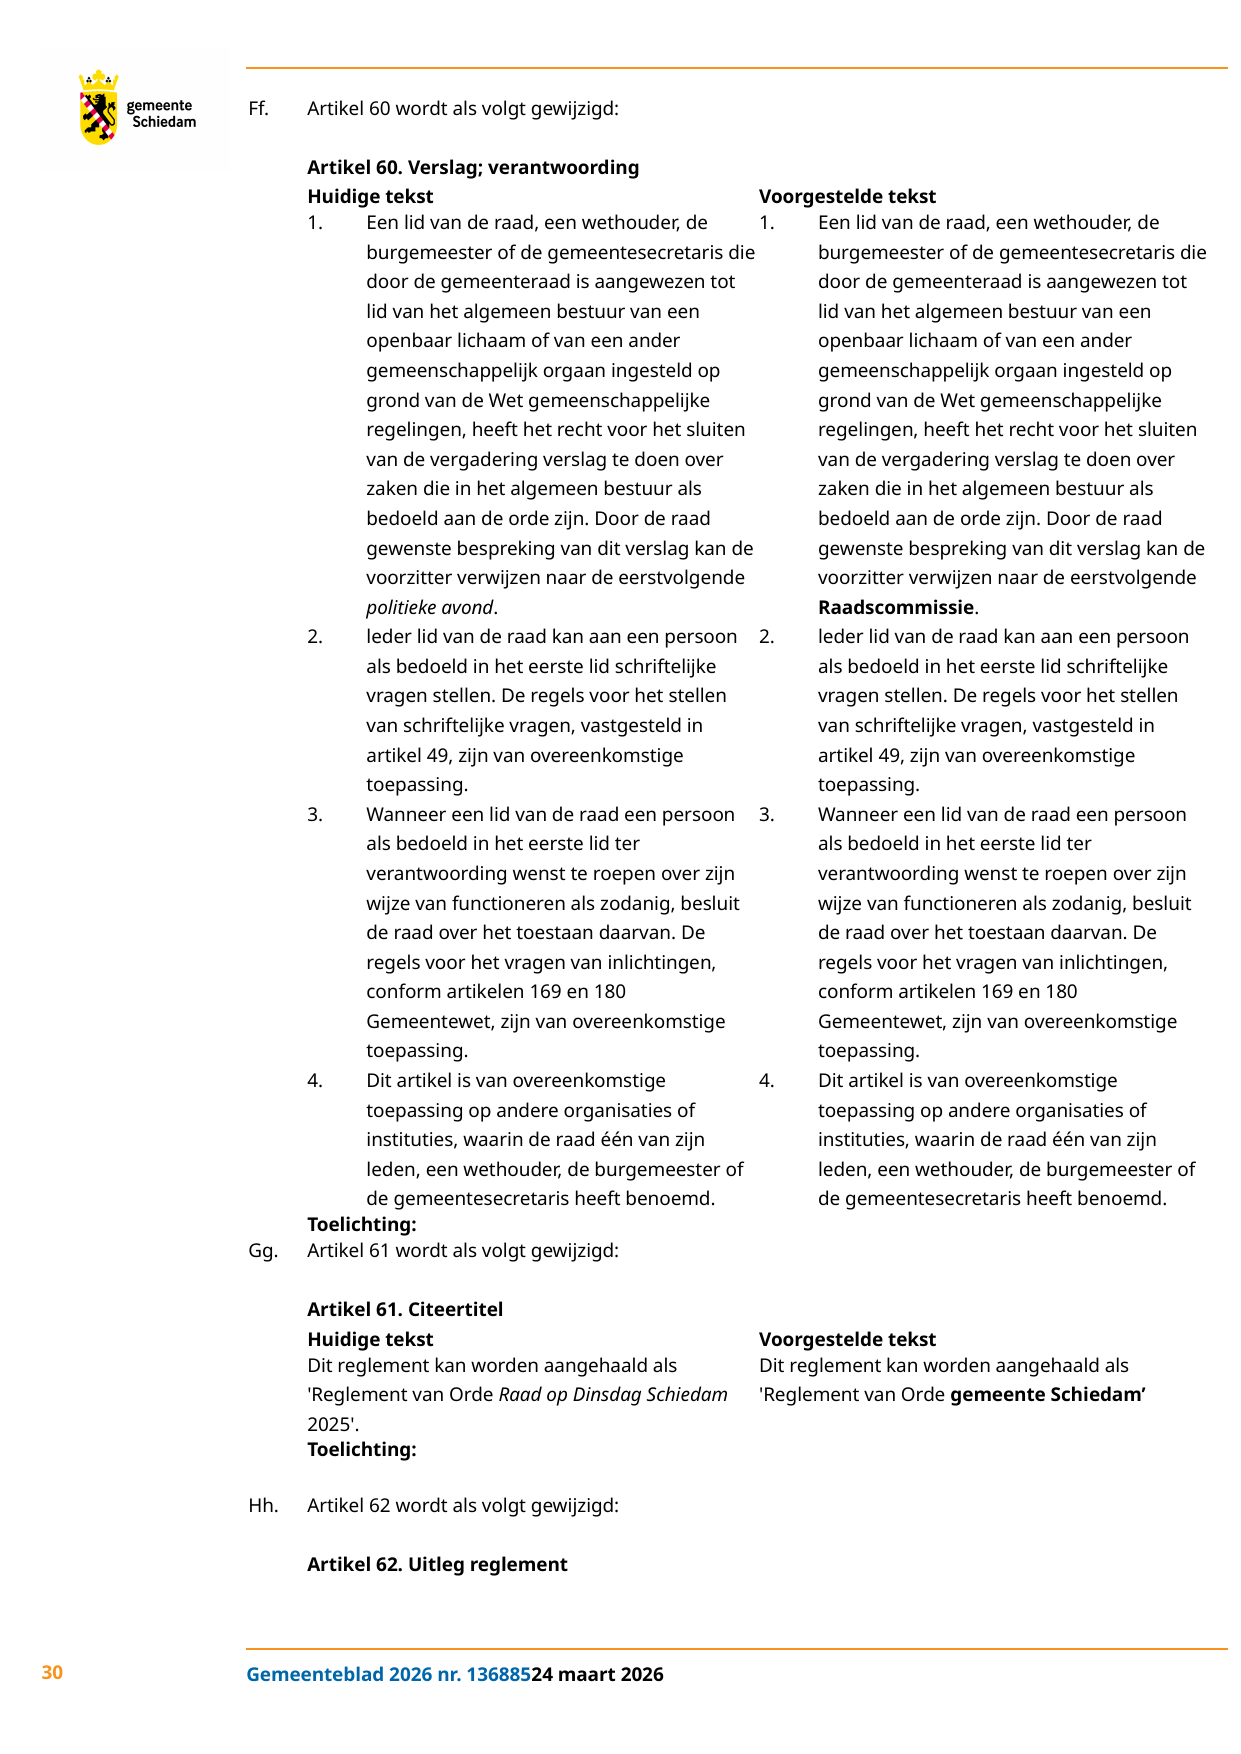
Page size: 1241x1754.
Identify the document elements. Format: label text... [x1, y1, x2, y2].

table_cell Een lid van de raad, een wethouder, de burgemeester of de gemeentesecretaris die door de gemeenteraad is aangewezen tot lid van het algemeen bestuur van een openbaar lichaam of van een ander gemeenschappelijk orgaan ingesteld op grond van de Wet gemeenschappelijke regelingen, heeft het recht voor het sluiten van de vergadering verslag te doen over zaken die in het algemeen bestuur als bedoeld aan de orde zijn. Door de raad gewenste bespreking van dit verslag kan de voorzitter verwijzen naar de eerstvolgende Raadscommissie. leder lid van de raad kan aan een persoon als bedoeld in het eerste lid schriftelijke vragen stellen. De regels voor het stellen van schriftelijke vragen, vastgesteld in artikel 49, zijn van overeenkomstige toepassing. Wanneer een lid van de raad een persoon als bedoeld in het eerste lid ter verantwoording wenst te roepen over zijn wijze van functioneren als zodanig, besluit de raad over het toestaan daarvan. De regels voor het vragen van inlichtingen, conform artikelen 169 en 180 Gemeentewet, zijn van overeenkomstige toepassing. Dit artikel is van overeenkomstige toepassing op andere organisaties of instituties, waarin de raad één van zijn leden, een wethouder, de burgemeester of de gemeentesecretaris heeft benoemd. [759, 209, 1211, 1211]
list Artikel 62 wordt als volgt gewijzigd: [248, 1492, 1152, 1518]
table_header Huidige tekst [307, 1326, 759, 1352]
table_header Voorgestelde tekst [759, 1326, 1211, 1352]
table_cell Toelichting: [307, 1437, 1211, 1462]
table_header Huidige tekst [307, 184, 759, 209]
list Artikel 61 wordt als volgt gewijzigd: [248, 1237, 1152, 1263]
list Artikel 60. Verslag; verantwoording [248, 154, 1152, 180]
picture [41, 47, 231, 172]
table_header Voorgestelde tekst [759, 184, 1211, 209]
table_cell Dit reglement kan worden aangehaald als 'Reglement van Orde gemeente Schiedam’ [759, 1352, 1211, 1437]
list Artikel 61. Citeertitel [248, 1296, 1152, 1322]
table_cell Toelichting: [307, 1211, 1211, 1237]
table_cell Dit reglement kan worden aangehaald als 'Reglement van Orde Raad op Dinsdag Schiedam 2025'. [307, 1352, 759, 1437]
list Artikel 60 wordt als volgt gewijzigd: [248, 95, 1152, 121]
list Artikel 62. Uitleg reglement [248, 1551, 1152, 1577]
table_cell Een lid van de raad, een wethouder, de burgemeester of de gemeentesecretaris die door de gemeenteraad is aangewezen tot lid van het algemeen bestuur van een openbaar lichaam of van een ander gemeenschappelijk orgaan ingesteld op grond van de Wet gemeenschappelijke regelingen, heeft het recht voor het sluiten van de vergadering verslag te doen over zaken die in het algemeen bestuur als bedoeld aan de orde zijn. Door de raad gewenste bespreking van dit verslag kan de voorzitter verwijzen naar de eerstvolgende politieke avond. leder lid van de raad kan aan een persoon als bedoeld in het eerste lid schriftelijke vragen stellen. De regels voor het stellen van schriftelijke vragen, vastgesteld in artikel 49, zijn van overeenkomstige toepassing. Wanneer een lid van de raad een persoon als bedoeld in het eerste lid ter verantwoording wenst te roepen over zijn wijze van functioneren als zodanig, besluit de raad over het toestaan daarvan. De regels voor het vragen van inlichtingen, conform artikelen 169 en 180 Gemeentewet, zijn van overeenkomstige toepassing. Dit artikel is van overeenkomstige toepassing op andere organisaties of instituties, waarin de raad één van zijn leden, een wethouder, de burgemeester of de gemeentesecretaris heeft benoemd. [307, 209, 759, 1211]
